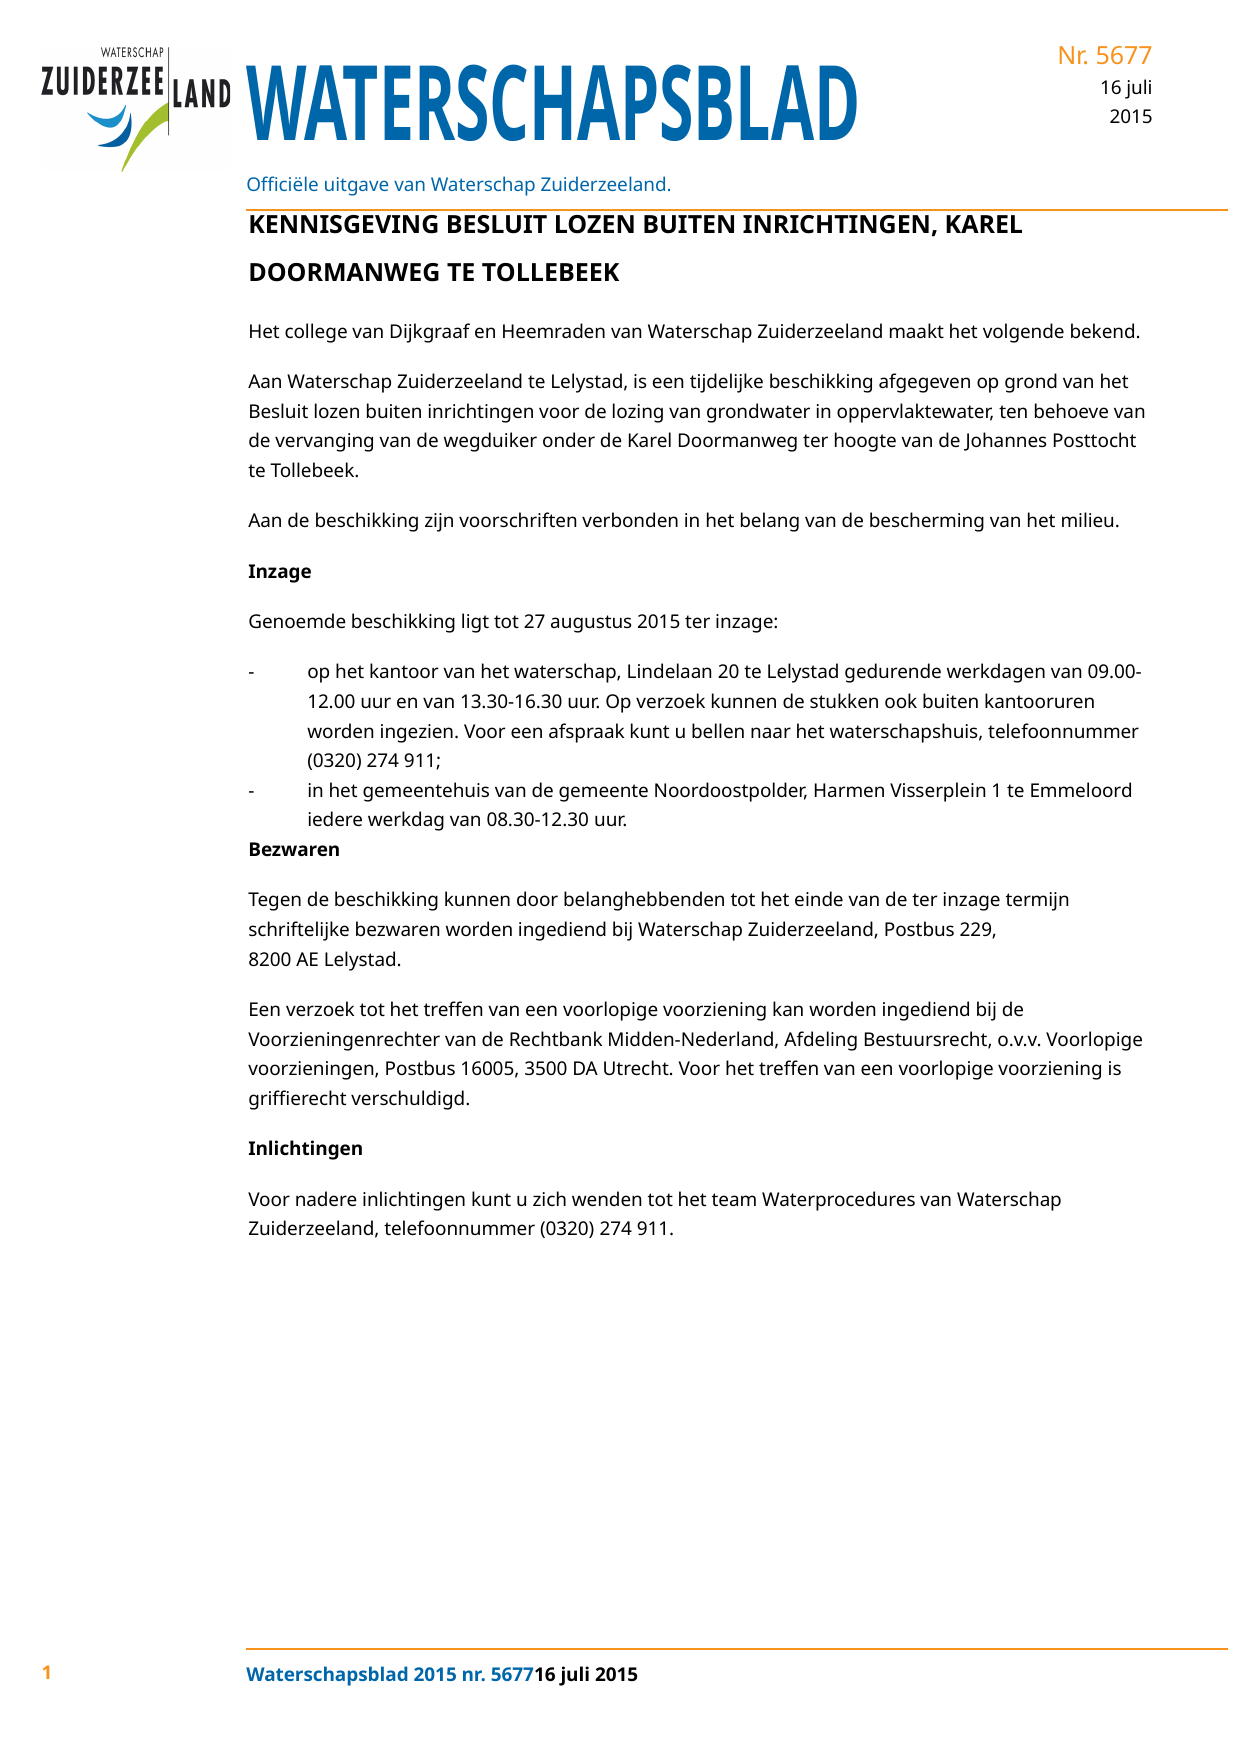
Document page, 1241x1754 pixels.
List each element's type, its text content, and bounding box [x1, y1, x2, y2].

list in het gemeentehuis van de gemeente Noordoostpolder, Harmen Visserplein 1 te Emmeloord iedere werkdag van 08.30-12.30 uur. [248, 777, 1152, 832]
text Het college van Dijkgraaf en Heemraden van Waterschap Zuiderzeeland maakt het volgende bekend. [248, 318, 1152, 344]
picture [41, 47, 231, 172]
text Aan Waterschap Zuiderzeeland te Lelystad, is een tijdelijke beschikking afgegeven op grond van het Besluit lozen buiten inrichtingen voor de lozing van grondwater in oppervlaktewater, ten behoeve van de vervanging van de wegduiker onder de Karel Doormanweg ter hoogte van de Johannes Posttocht te Tollebeek. [248, 368, 1152, 483]
text Voor nadere inlichtingen kunt u zich wenden tot het team Waterprocedures van Waterschap Zuiderzeeland, telefoonnummer (0320) 274 911. [248, 1186, 1152, 1241]
list op het kantoor van het waterschap, Lindelaan 20 te Lelystad gedurende werkdagen van 09.00-12.00 uur en van 13.30-16.30 uur. Op verzoek kunnen de stukken ook buiten kantooruren worden ingezien. Voor een afspraak kunt u bellen naar het waterschapshuis, telefoonnummer (0320) 274 911; [248, 659, 1152, 773]
text Genoemde beschikking ligt tot 27 augustus 2015 ter inzage: [248, 608, 1152, 634]
text Een verzoek tot het treffen van een voorlopige voorziening kan worden ingediend bij de Voorzieningenrechter van de Rechtbank Midden-Nederland, Afdeling Bestuursrecht, o.v.v. Voorlopige voorzieningen, Postbus 16005, 3500 DA Utrecht. Voor het treffen van een voorlopige voorziening is griffierecht verschuldigd. [248, 996, 1152, 1111]
text Bezwaren [248, 836, 1152, 862]
text Aan de beschikking zijn voorschriften verbonden in het belang van de bescherming van het milieu. [248, 507, 1152, 533]
text Inlichtingen [248, 1135, 1152, 1161]
text KENNISGEVING BESLUIT LOZEN BUITEN INRICHTINGEN, KAREL DOORMANWEG TE TOLLEBEEK [248, 211, 1152, 288]
text Inzage [248, 558, 1152, 584]
text Tegen de beschikking kunnen door belanghebbenden tot het einde van de ter inzage termijn schriftelijke bezwaren worden ingediend bij Waterschap Zuiderzeeland, Postbus 229, 8200 AE Lelystad. [248, 887, 1152, 972]
